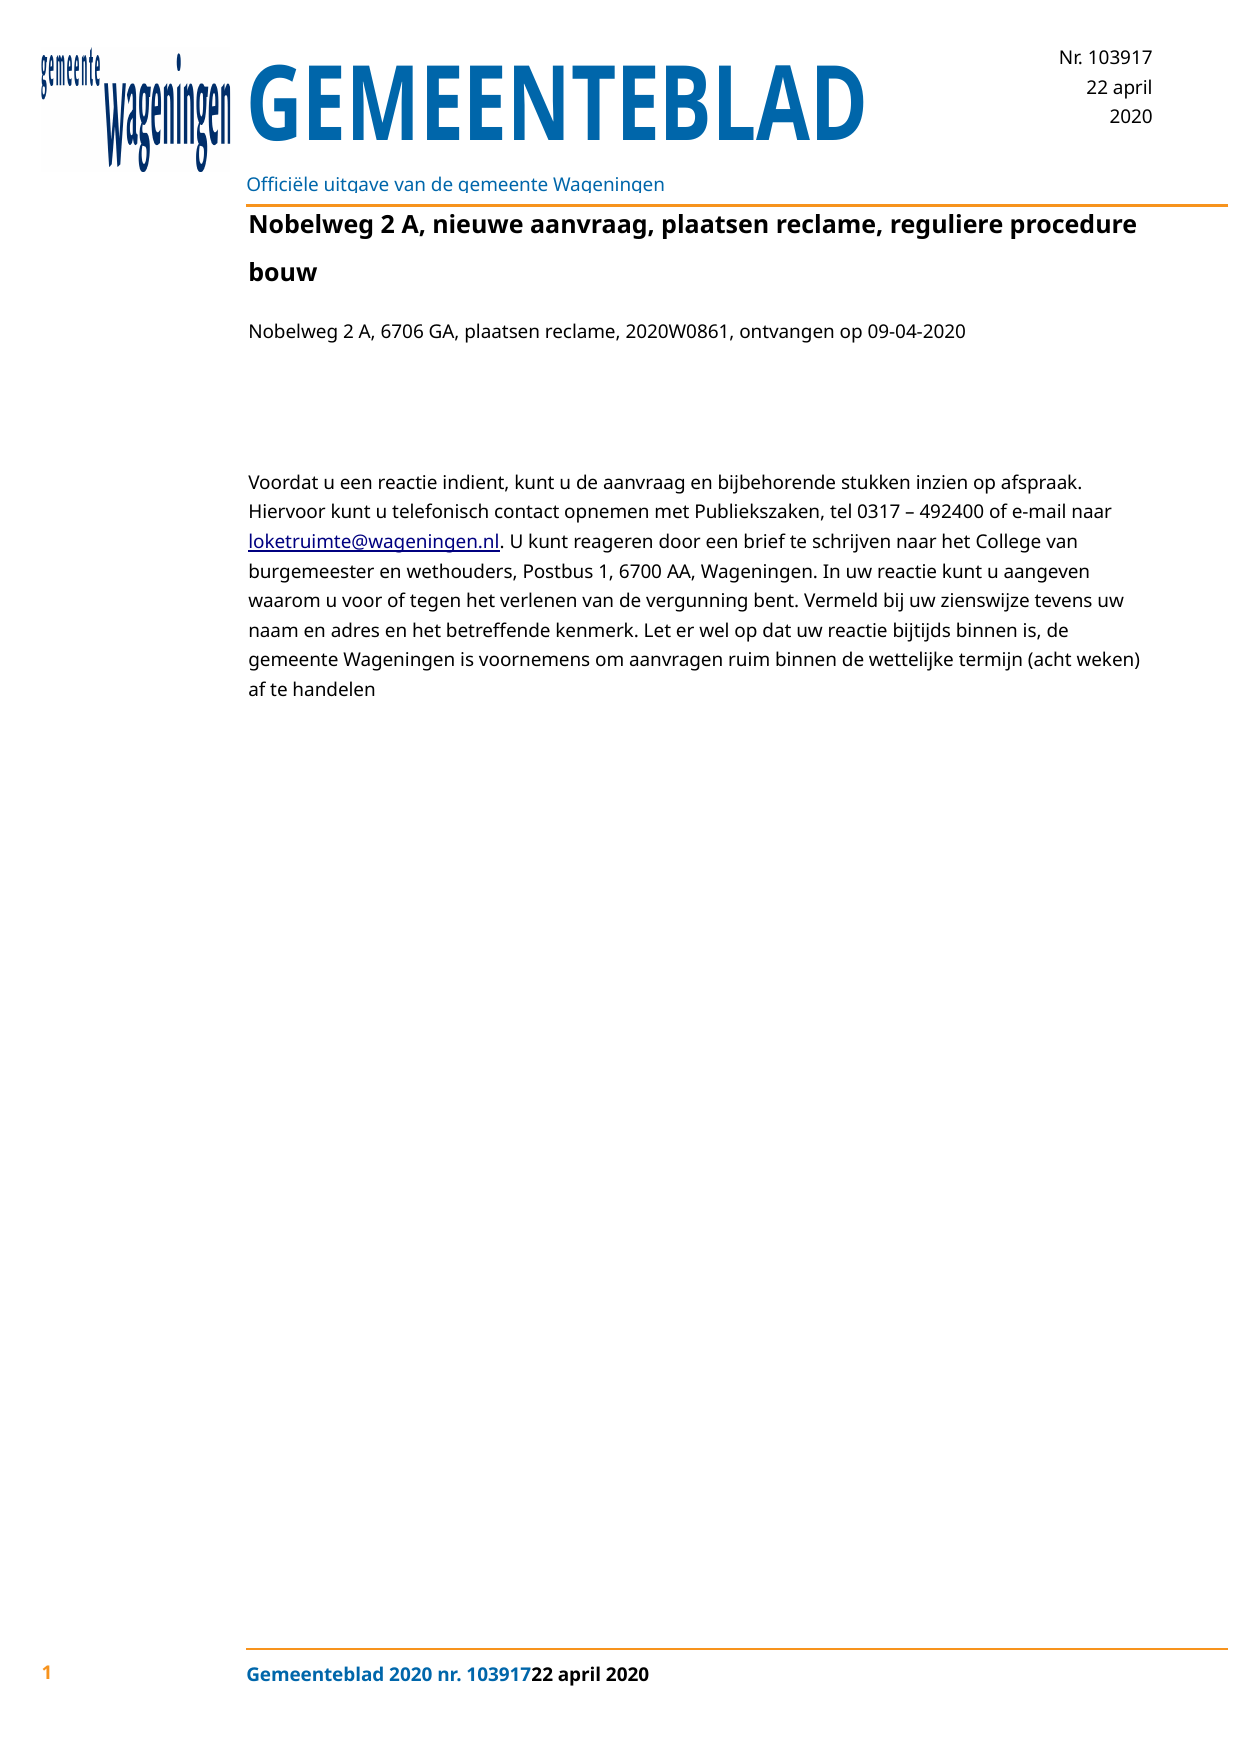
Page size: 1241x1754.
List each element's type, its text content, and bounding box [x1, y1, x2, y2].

text Voordat u een reactie indient, kunt u de aanvraag en bijbehorende stukken inzien op afspraak. Hiervoor kunt u telefonisch contact opnemen met Publiekszaken, tel 0317 – 492400 of e-mail naar loketruimte@wageningen.nl. U kunt reageren door een brief te schrijven naar het College van burgemeester en wethouders, Postbus 1, 6700 AA, Wageningen. In uw reactie kunt u aangeven waarom u voor of tegen het verlenen van de vergunning bent. Vermeld bij uw zienswijze tevens uw naam en adres en het betreffende kenmerk. Let er wel op dat uw reactie bijtijds binnen is, de gemeente Wageningen is voornemens om aanvragen ruim binnen de wettelijke termijn (acht weken) af te handelen [248, 469, 1152, 702]
text Nobelweg 2 A, nieuwe aanvraag, plaatsen reclame, reguliere procedure bouw [248, 207, 1152, 288]
text Nobelweg 2 A, 6706 GA, plaatsen reclame, 2020W0861, ontvangen op 09-04-2020 [248, 318, 1152, 344]
picture [41, 47, 231, 172]
